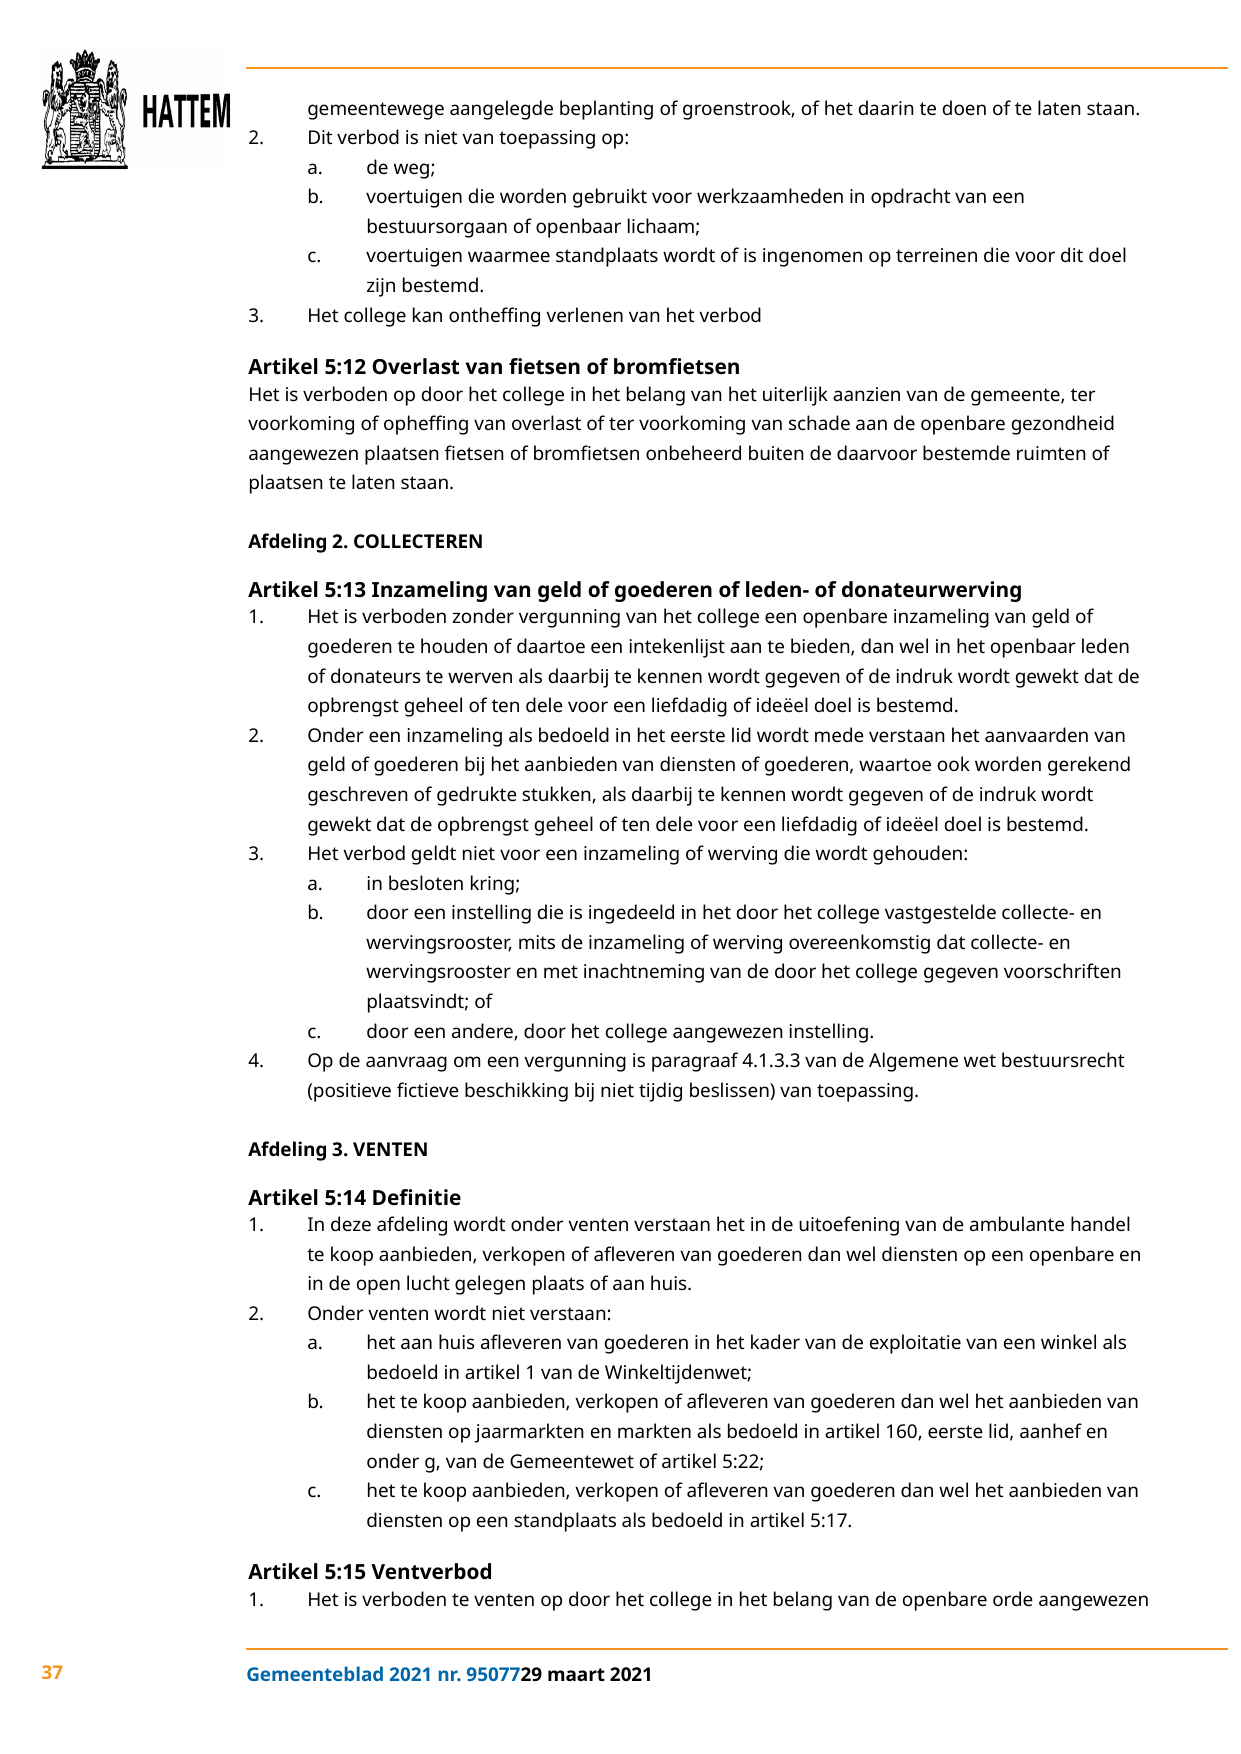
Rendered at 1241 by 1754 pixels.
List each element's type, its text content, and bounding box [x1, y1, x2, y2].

text Afdeling 3. VENTEN [248, 1136, 1152, 1162]
list Onder venten wordt niet verstaan: [248, 1300, 1152, 1326]
text Artikel 5:15 Ventverbod [248, 1557, 1152, 1586]
list Onder een inzameling als bedoeld in het eerste lid wordt mede verstaan het aanvaarden van geld of goederen bij het aanbieden van diensten of goederen, waartoe ook worden gerekend geschreven of gedrukte stukken, als daarbij te kennen wordt gegeven of de indruk wordt gewekt dat de opbrengst geheel of ten dele voor een liefdadig of ideëel doel is bestemd. [248, 722, 1152, 836]
text Artikel 5:14 Definitie [248, 1183, 1152, 1211]
list Op de aanvraag om een vergunning is paragraaf 4.1.3.3 van de Algemene wet bestuursrecht (positieve fictieve beschikking bij niet tijdig beslissen) van toepassing. [248, 1047, 1152, 1103]
list In deze afdeling wordt onder venten verstaan het in de uitoefening van de ambulante handel te koop aanbieden, verkopen of afleveren van goederen dan wel diensten op een openbare en in de open lucht gelegen plaats of aan huis. [248, 1211, 1152, 1296]
list het aan huis afleveren van goederen in het kader van de exploitatie van een winkel als bedoeld in artikel 1 van de Winkeltijdenwet; [307, 1329, 1152, 1385]
list het te koop aanbieden, verkopen of afleveren van goederen dan wel het aanbieden van diensten op een standplaats als bedoeld in artikel 5:17. [307, 1477, 1152, 1533]
list het te koop aanbieden, verkopen of afleveren van goederen dan wel het aanbieden van diensten op jaarmarkten en markten als bedoeld in artikel 160, eerste lid, aanhef en onder g, van de Gemeentewet of artikel 5:22; [307, 1389, 1152, 1473]
list Het is verboden te venten op door het college in het belang van de openbare orde aangewezen [248, 1586, 1152, 1612]
list door een andere, door het college aangewezen instelling. [307, 1018, 1152, 1043]
list gemeentewege aangelegde beplanting of groenstrook, of het daarin te doen of te laten staan. [248, 95, 1152, 121]
list in besloten kring; [307, 870, 1152, 896]
text Artikel 5:12 Overlast van fietsen of bromfietsen [248, 352, 1152, 381]
text Het is verboden op door het college in het belang van het uiterlijk aanzien van de gemeente, ter voorkoming of opheffing van overlast of ter voorkoming van schade aan de openbare gezondheid aangewezen plaatsen fietsen of bromfietsen onbeheerd buiten de daarvoor bestemde ruimten of plaatsen te laten staan. [248, 381, 1152, 495]
text Afdeling 2. COLLECTEREN [248, 529, 1152, 554]
list door een instelling die is ingedeeld in het door het college vastgestelde collecte- en wervingsrooster, mits de inzameling of werving overeenkomstig dat collecte- en wervingsrooster en met inachtneming van de door het college gegeven voorschriften plaatsvindt; of [307, 899, 1152, 1014]
list Het college kan ontheffing verlenen van het verbod [248, 302, 1152, 328]
list Dit verbod is niet van toepassing op: [248, 124, 1152, 150]
text Artikel 5:13 Inzameling van geld of goederen of leden- of donateurwerving [248, 575, 1152, 604]
list voertuigen waarmee standplaats wordt of is ingenomen op terreinen die voor dit doel zijn bestemd. [307, 243, 1152, 298]
list voertuigen die worden gebruikt voor werkzaamheden in opdracht van een bestuursorgaan of openbaar lichaam; [307, 183, 1152, 239]
list Het verbod geldt niet voor een inzameling of werving die wordt gehouden: [248, 840, 1152, 866]
list de weg; [307, 154, 1152, 180]
picture [41, 47, 231, 172]
list Het is verboden zonder vergunning van het college een openbare inzameling van geld of goederen te houden of daartoe een intekenlijst aan te bieden, dan wel in het openbaar leden of donateurs te werven als daarbij te kennen wordt gegeven of de indruk wordt gewekt dat de opbrengst geheel of ten dele voor een liefdadig of ideëel doel is bestemd. [248, 604, 1152, 718]
